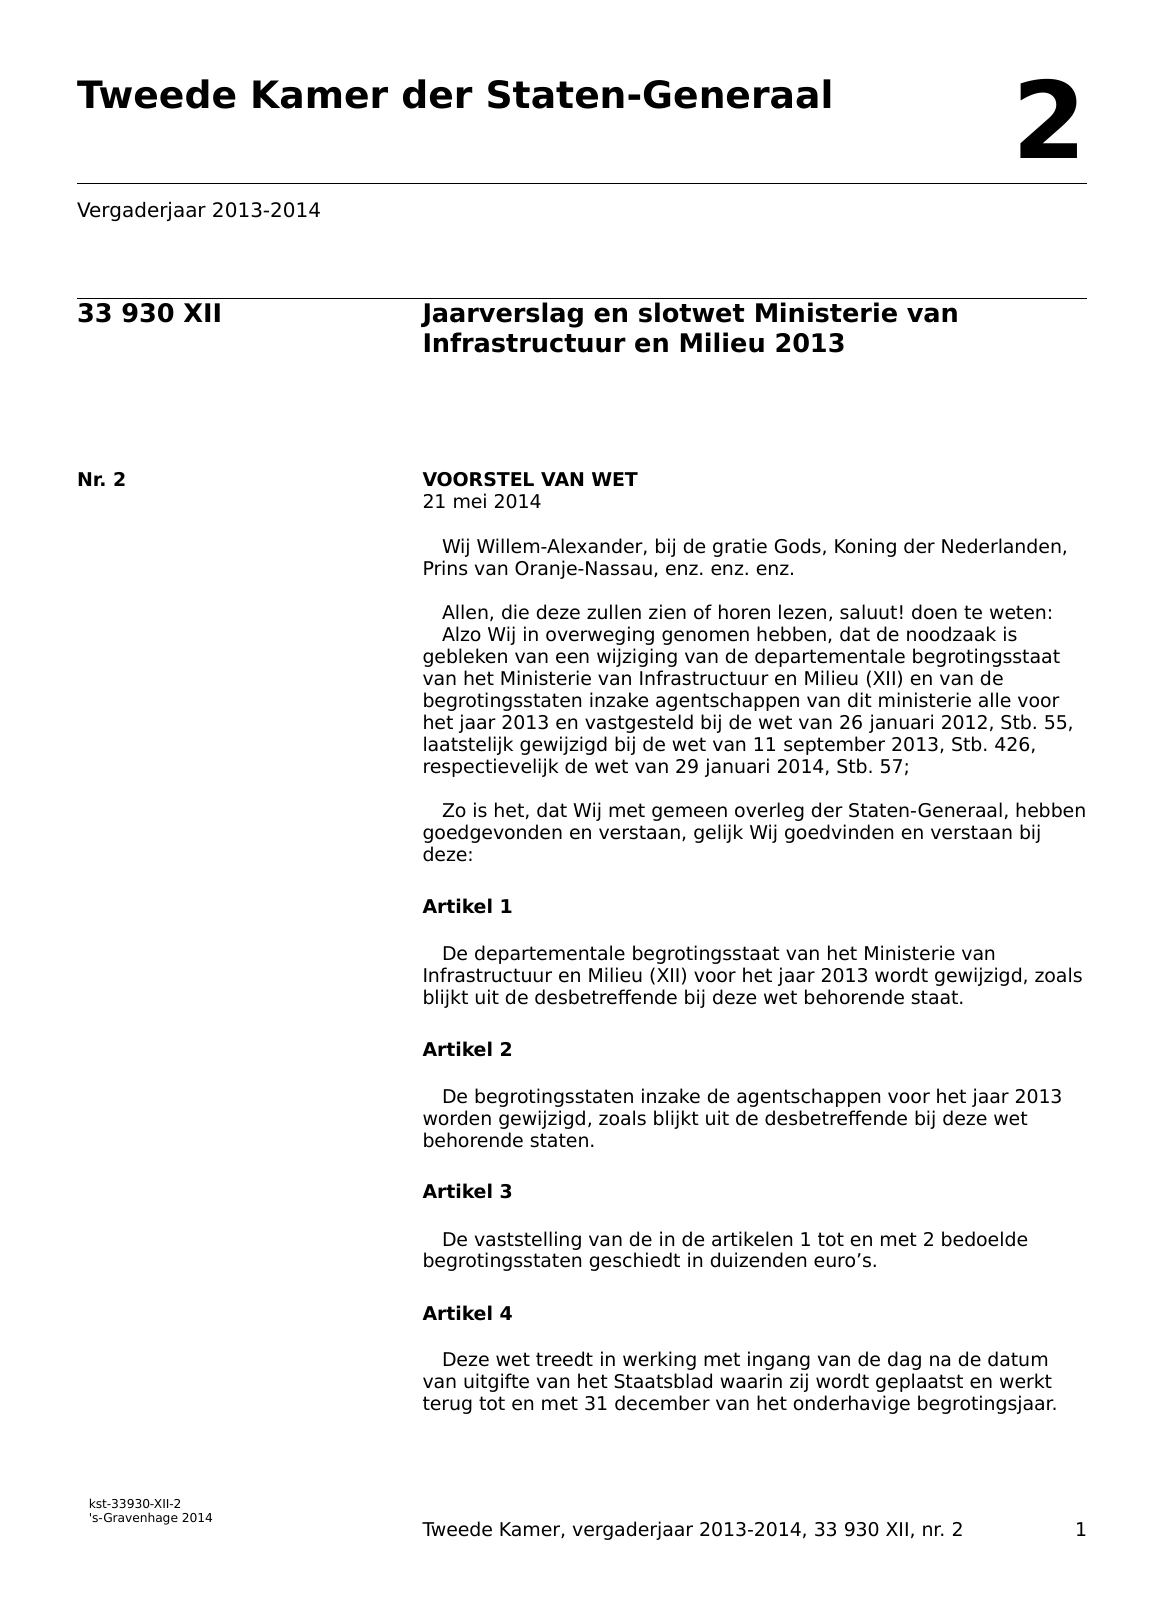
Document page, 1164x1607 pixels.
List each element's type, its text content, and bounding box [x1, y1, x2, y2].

text Zo is het, dat Wij met gemeen overleg der Staten-Generaal, hebben goedgevonden en verstaan, gelijk Wij goedvinden en verstaan bij deze: [422, 800, 1087, 866]
table_header 2 [886, 59, 1087, 183]
text Alzo Wij in overweging genomen hebben, dat de noodzaak is gebleken van een wijziging van de departementale begrotingsstaat van het Ministerie van Infrastructuur en Milieu (XII) en van de begrotingsstaten inzake agentschappen van dit ministerie alle voor het jaar 2013 en vastgesteld bij de wet van 26 januari 2012, Stb. 55, laatstelijk gewijzigd bij de wet van 11 september 2013, Stb. 426, respectievelijk de wet van 29 januari 2014, Stb. 57; [422, 624, 1087, 777]
text De vaststelling van de in de artikelen 1 tot en met 2 bedoelde begrotingsstaten geschiedt in duizenden euro’s. [422, 1228, 1087, 1272]
text 21 mei 2014 [422, 491, 1087, 513]
table_header Tweede Kamer der Staten-Generaal [77, 59, 886, 183]
subtitle Artikel 1 [422, 896, 1087, 918]
subtitle Artikel 3 [422, 1181, 1087, 1203]
text De begrotingsstaten inzake de agentschappen voor het jaar 2013 worden gewijzigd, zoals blijkt uit de desbetreffende bij deze wet behorende staten. [422, 1086, 1087, 1151]
subtitle Artikel 4 [422, 1302, 1087, 1324]
subtitle Nr. 2 VOORSTEL VAN WET [77, 469, 1087, 491]
subtitle 33 930 XII Jaarverslag en slotwet Ministerie van Infrastructuur en Milieu 2013 [77, 299, 1087, 358]
text Allen, die deze zullen zien of horen lezen, saluut! doen te weten: [422, 602, 1087, 624]
text kst-33930-XII-2 [88, 1497, 323, 1511]
text De departementale begrotingsstaat van het Ministerie van Infrastructuur en Milieu (XII) voor het jaar 2013 wordt gewijzigd, zoals blijkt uit de desbetreffende bij deze wet behorende staat. [422, 943, 1087, 1008]
text Wij Willem-Alexander, bij de gratie Gods, Koning der Nederlanden, Prins van Oranje-Nassau, enz. enz. enz. [422, 536, 1087, 579]
text 's-Gravenhage 2014 [88, 1511, 323, 1525]
table_cell Vergaderjaar 2013-2014 [77, 184, 1087, 298]
subtitle Artikel 2 [422, 1038, 1087, 1061]
text Deze wet treedt in werking met ingang van de dag na de datum van uitgifte van het Staatsblad waarin zij wordt geplaatst en werkt terug tot en met 31 december van het onderhavige begrotingsjaar. [422, 1349, 1087, 1415]
